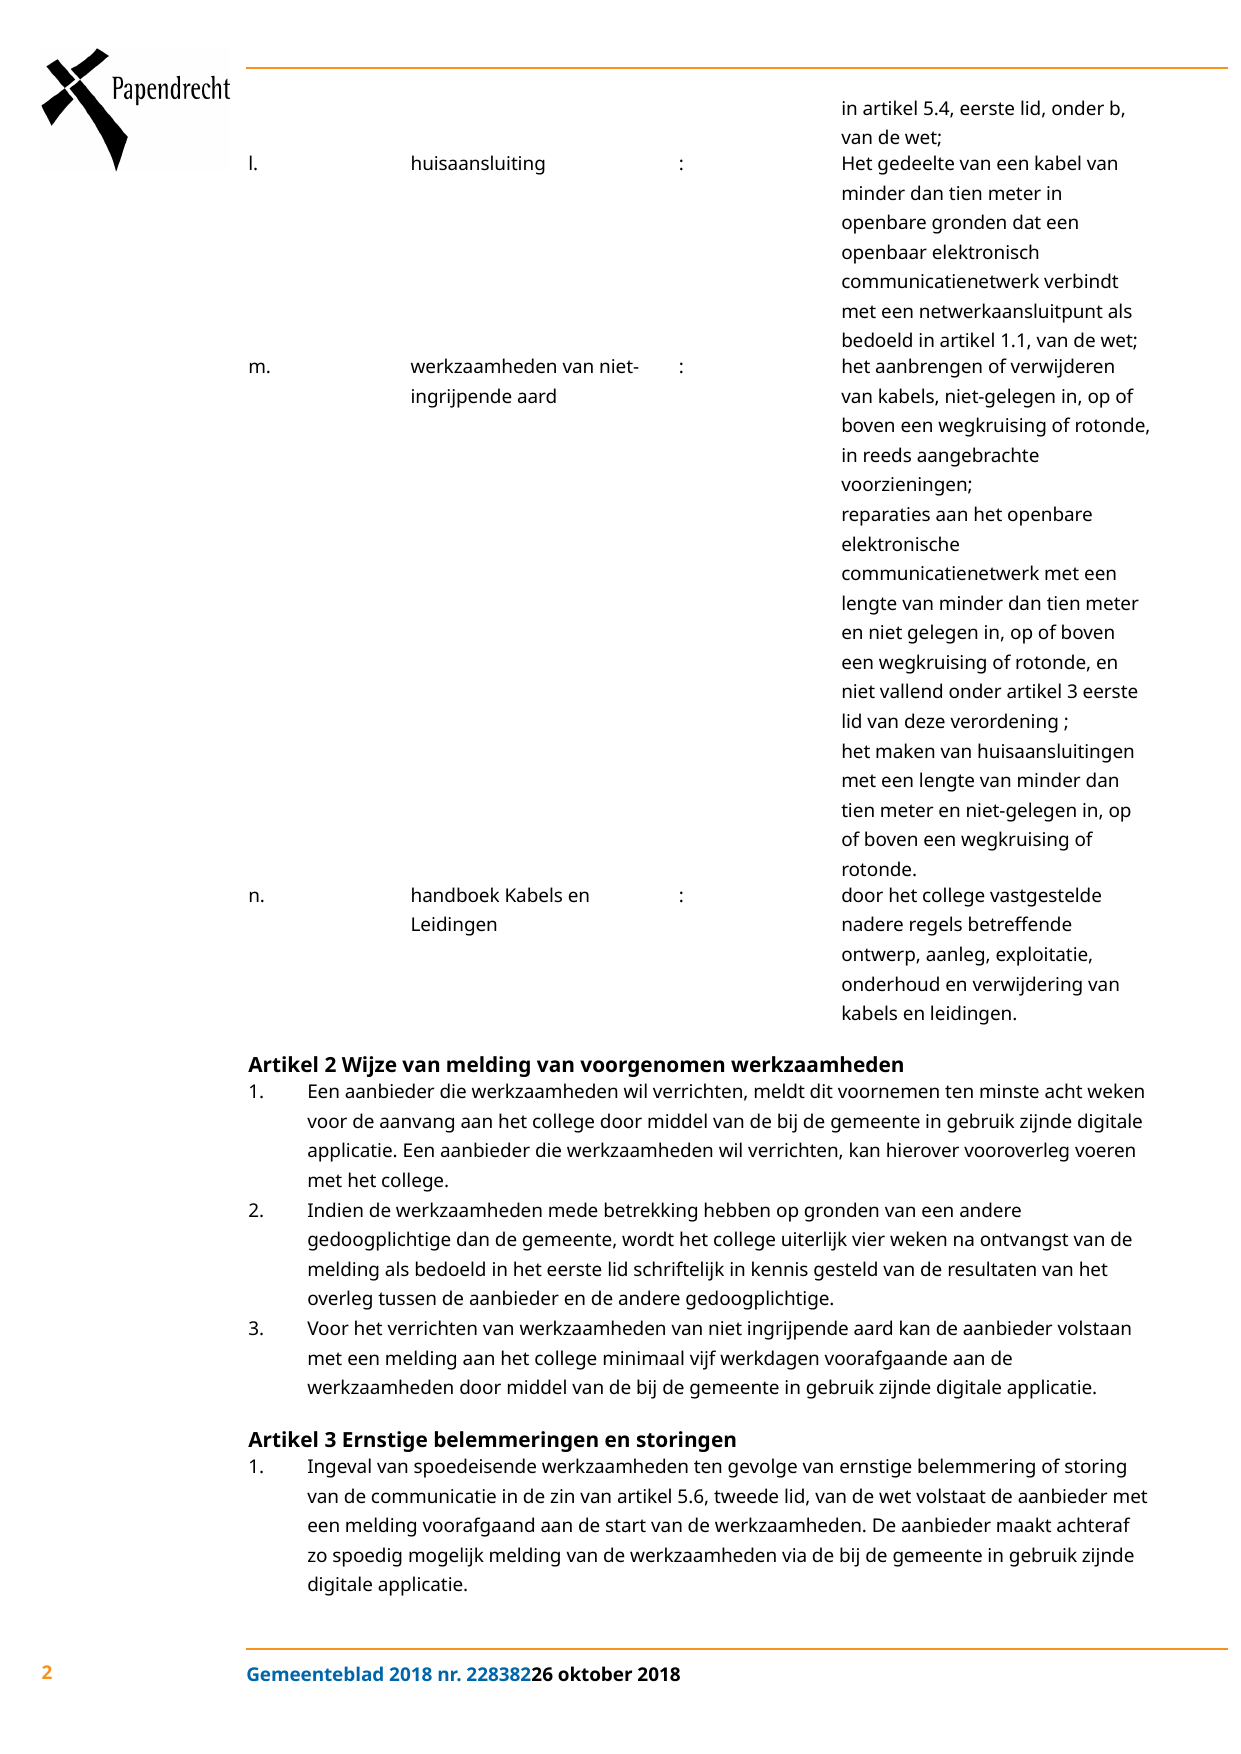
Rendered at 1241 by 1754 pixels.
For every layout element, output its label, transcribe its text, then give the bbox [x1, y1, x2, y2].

picture [41, 47, 231, 172]
table_cell : [679, 353, 841, 882]
list Indien de werkzaamheden mede betrekking hebben op gronden van een andere gedoogplichtige dan de gemeente, wordt het college uiterlijk vier weken na ontvangst van de melding als bedoeld in het eerste lid schriftelijk in kennis gesteld van de resultaten van het overleg tussen de aanbieder en de andere gedoogplichtige. [248, 1197, 1152, 1311]
table_cell Het gedeelte van een kabel van minder dan tien meter in openbare gronden dat een openbaar elektronisch communicatienetwerk verbindt met een netwerkaansluitpunt als bedoeld in artikel 1.1, van de wet; [841, 150, 1152, 353]
table_cell l. [248, 150, 410, 353]
table_cell : [679, 150, 841, 353]
table_cell [679, 95, 841, 150]
table_cell werkzaamheden van niet-ingrijpende aard [410, 353, 678, 882]
table_cell huisaansluiting [410, 150, 678, 353]
table_cell handboek Kabels en Leidingen [410, 882, 678, 1026]
text Artikel 2 Wijze van melding van voorgenomen werkzaamheden [248, 1050, 1152, 1078]
table_cell door het college vastgestelde nadere regels betreffende ontwerp, aanleg, exploitatie, onderhoud en verwijdering van kabels en leidingen. [841, 882, 1152, 1026]
list Een aanbieder die werkzaamheden wil verrichten, meldt dit voornemen ten minste acht weken voor de aanvang aan het college door middel van de bij de gemeente in gebruik zijnde digitale applicatie. Een aanbieder die werkzaamheden wil verrichten, kan hierover vooroverleg voeren met het college. [248, 1078, 1152, 1193]
table_cell [410, 95, 678, 150]
list Voor het verrichten van werkzaamheden van niet ingrijpende aard kan de aanbieder volstaan met een melding aan het college minimaal vijf werkdagen voorafgaande aan de werkzaamheden door middel van de bij de gemeente in gebruik zijnde digitale applicatie. [248, 1315, 1152, 1400]
table_cell het aanbrengen of verwijderen van kabels, niet-gelegen in, op of boven een wegkruising of rotonde, in reeds aangebrachte voorzieningen; reparaties aan het openbare elektronische communicatienetwerk met een lengte van minder dan tien meter en niet gelegen in, op of boven een wegkruising of rotonde, en niet vallend onder artikel 3 eerste lid van deze verordening ; het maken van huisaansluitingen met een lengte van minder dan tien meter en niet-gelegen in, op of boven een wegkruising of rotonde. [841, 353, 1152, 882]
table_cell n. [248, 882, 410, 1026]
table_cell in artikel 5.4, eerste lid, onder b, van de wet; [841, 95, 1152, 150]
list Ingeval van spoedeisende werkzaamheden ten gevolge van ernstige belemmering of storing van de communicatie in de zin van artikel 5.6, tweede lid, van de wet volstaat de aanbieder met een melding voorafgaand aan de start van de werkzaamheden. De aanbieder maakt achteraf zo spoedig mogelijk melding van de werkzaamheden via de bij de gemeente in gebruik zijnde digitale applicatie. [248, 1453, 1152, 1597]
text Artikel 3 Ernstige belemmeringen en storingen [248, 1425, 1152, 1453]
table_cell m. [248, 353, 410, 882]
table_cell [248, 95, 410, 150]
table_cell : [679, 882, 841, 1026]
